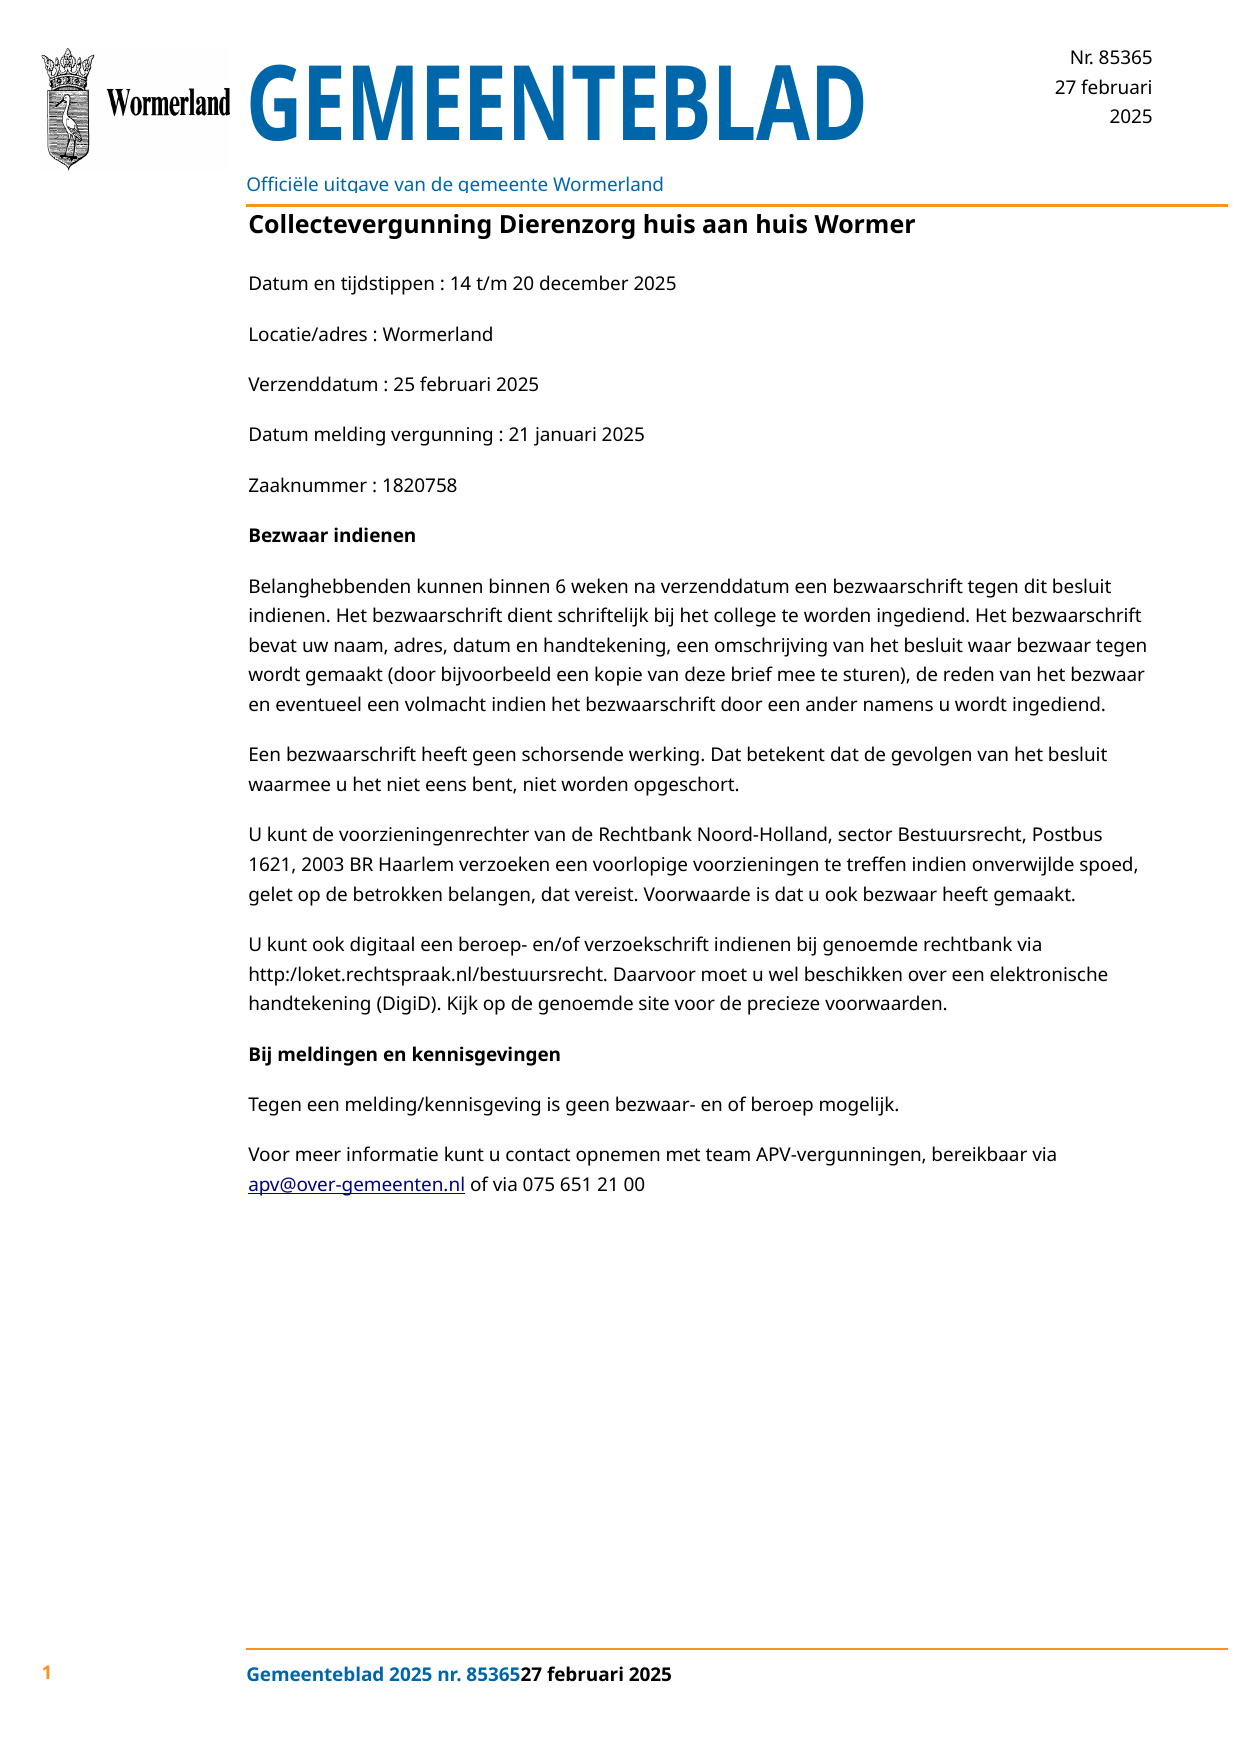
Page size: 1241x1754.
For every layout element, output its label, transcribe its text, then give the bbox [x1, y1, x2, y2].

text Datum melding vergunning : 21 januari 2025 [248, 422, 1152, 447]
text Bij meldingen en kennisgevingen [248, 1041, 1152, 1066]
text Zaaknummer : 1820758 [248, 472, 1152, 498]
text Collectevergunning Dierenzorg huis aan huis Wormer [248, 207, 1152, 241]
text U kunt ook digitaal een beroep- en/of verzoekschrift indienen bij genoemde rechtbank via http:/loket.rechtspraak.nl/bestuursrecht. Daarvoor moet u wel beschikken over een elektronische handtekening (DigiD). Kijk op de genoemde site voor de precieze voorwaarden. [248, 931, 1152, 1016]
text Locatie/adres : Wormerland [248, 321, 1152, 346]
text Verzenddatum : 25 februari 2025 [248, 371, 1152, 397]
text Belanghebbenden kunnen binnen 6 weken na verzenddatum een bezwaarschrift tegen dit besluit indienen. Het bezwaarschrift dient schriftelijk bij het college te worden ingediend. Het bezwaarschrift bevat uw naam, adres, datum en handtekening, een omschrijving van het besluit waar bezwaar tegen wordt gemaakt (door bijvoorbeeld een kopie van deze brief mee te sturen), de reden van het bezwaar en eventueel een volmacht indien het bezwaarschrift door een ander namens u wordt ingediend. [248, 573, 1152, 717]
text Tegen een melding/kennisgeving is geen bezwaar- en of beroep mogelijk. [248, 1091, 1152, 1117]
text U kunt de voorzieningenrechter van de Rechtbank Noord-Holland, sector Bestuursrecht, Postbus 1621, 2003 BR Haarlem verzoeken een voorlopige voorzieningen te treffen indien onverwijlde spoed, gelet op de betrokken belangen, dat vereist. Voorwaarde is dat u ook bezwaar heeft gemaakt. [248, 822, 1152, 906]
text Voor meer informatie kunt u contact opnemen met team APV-vergunningen, bereikbaar via apv@over-gemeenten.nl of via 075 651 21 00 [248, 1142, 1152, 1197]
text Bezwaar indienen [248, 522, 1152, 548]
text Een bezwaarschrift heeft geen schorsende werking. Dat betekent dat de gevolgen van het besluit waarmee u het niet eens bent, niet worden opgeschort. [248, 742, 1152, 797]
picture [41, 47, 231, 172]
text Datum en tijdstippen : 14 t/m 20 december 2025 [248, 270, 1152, 296]
